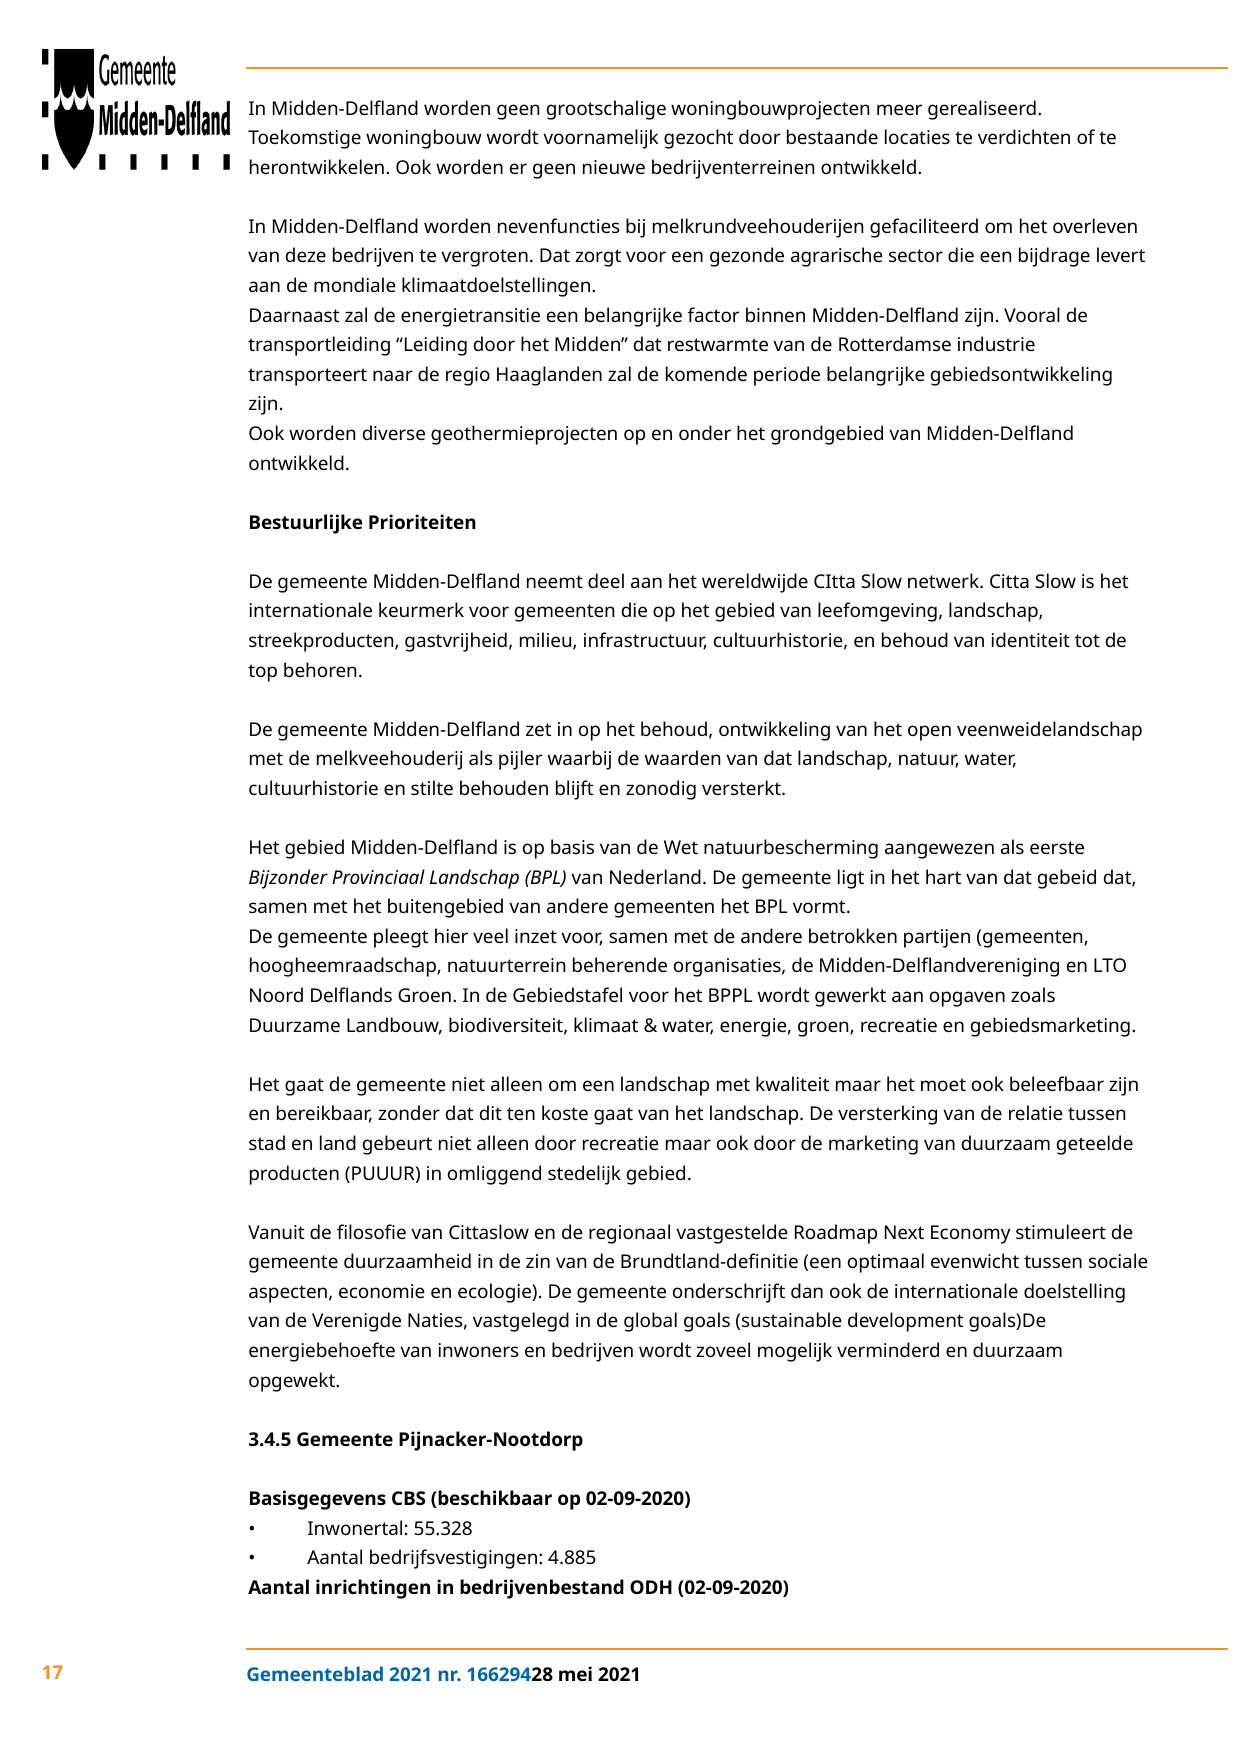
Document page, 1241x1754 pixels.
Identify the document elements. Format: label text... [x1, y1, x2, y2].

text In Midden-Delfland worden geen grootschalige woningbouwprojecten meer gerealiseerd. Toekomstige woningbouw wordt voornamelijk gezocht door bestaande locaties te verdichten of te herontwikkelen. Ook worden er geen nieuwe bedrijventerreinen ontwikkeld. [248, 95, 1152, 180]
text Het gaat de gemeente niet alleen om een landschap met kwaliteit maar het moet ook beleefbaar zijn en bereikbaar, zonder dat dit ten koste gaat van het landschap. De versterking van de relatie tussen stad en land gebeurt niet alleen door recreatie maar ook door de marketing van duurzaam geteelde producten (PUUUR) in omliggend stedelijk gebied. [248, 1071, 1152, 1186]
text Bestuurlijke Prioriteiten [248, 509, 1152, 535]
text Aantal inrichtingen in bedrijvenbestand ODH (02-09-2020) [248, 1574, 1152, 1600]
list Aantal bedrijfsvestigingen: 4.885 [248, 1544, 1152, 1570]
text Het gebied Midden-Delfland is op basis van de Wet natuurbescherming aangewezen als eerste Bijzonder Provinciaal Landschap (BPL) van Nederland. De gemeente ligt in het hart van dat gebeid dat, samen met het buitengebied van andere gemeenten het BPL vormt. [248, 834, 1152, 919]
picture [41, 47, 231, 172]
text Basisgegevens CBS (beschikbaar op 02-09-2020) [248, 1485, 1152, 1511]
text In Midden-Delfland worden nevenfuncties bij melkrundveehouderijen gefaciliteerd om het overleven van deze bedrijven te vergroten. Dat zorgt voor een gezonde agrarische sector die een bijdrage levert aan de mondiale klimaatdoelstellingen. [248, 213, 1152, 298]
text 3.4.5 Gemeente Pijnacker-Nootdorp [248, 1426, 1152, 1452]
text De gemeente Midden-Delfland neemt deel aan het wereldwijde CItta Slow netwerk. Citta Slow is het internationale keurmerk voor gemeenten die op het gebied van leefomgeving, landschap, streekproducten, gastvrijheid, milieu, infrastructuur, cultuurhistorie, en behoud van identiteit tot de top behoren. [248, 568, 1152, 683]
text Ook worden diverse geothermieprojecten op en onder het grondgebied van Midden-Delfland ontwikkeld. [248, 420, 1152, 476]
text Daarnaast zal de energietransitie een belangrijke factor binnen Midden-Delfland zijn. Vooral de transportleiding “Leiding door het Midden” dat restwarmte van de Rotterdamse industrie transporteert naar de regio Haaglanden zal de komende periode belangrijke gebiedsontwikkeling zijn. [248, 302, 1152, 416]
list Inwonertal: 55.328 [248, 1515, 1152, 1541]
text De gemeente Midden-Delfland zet in op het behoud, ontwikkeling van het open veenweidelandschap met de melkveehouderij als pijler waarbij de waarden van dat landschap, natuur, water, cultuurhistorie en stilte behouden blijft en zonodig versterkt. [248, 716, 1152, 801]
text Vanuit de filosofie van Cittaslow en de regionaal vastgestelde Roadmap Next Economy stimuleert de gemeente duurzaamheid in de zin van de Brundtland-definitie (een optimaal evenwicht tussen sociale aspecten, economie en ecologie). De gemeente onderschrijft dan ook de internationale doelstelling van de Verenigde Naties, vastgelegd in de global goals (sustainable development goals)De energiebehoefte van inwoners en bedrijven wordt zoveel mogelijk verminderd en duurzaam opgewekt. [248, 1219, 1152, 1393]
text De gemeente pleegt hier veel inzet voor, samen met de andere betrokken partijen (gemeenten, hoogheemraadschap, natuurterrein beherende organisaties, de Midden-Delflandvereniging en LTO Noord Delflands Groen. In de Gebiedstafel voor het BPPL wordt gewerkt aan opgaven zoals Duurzame Landbouw, biodiversiteit, klimaat & water, energie, groen, recreatie en gebiedsmarketing. [248, 923, 1152, 1038]
